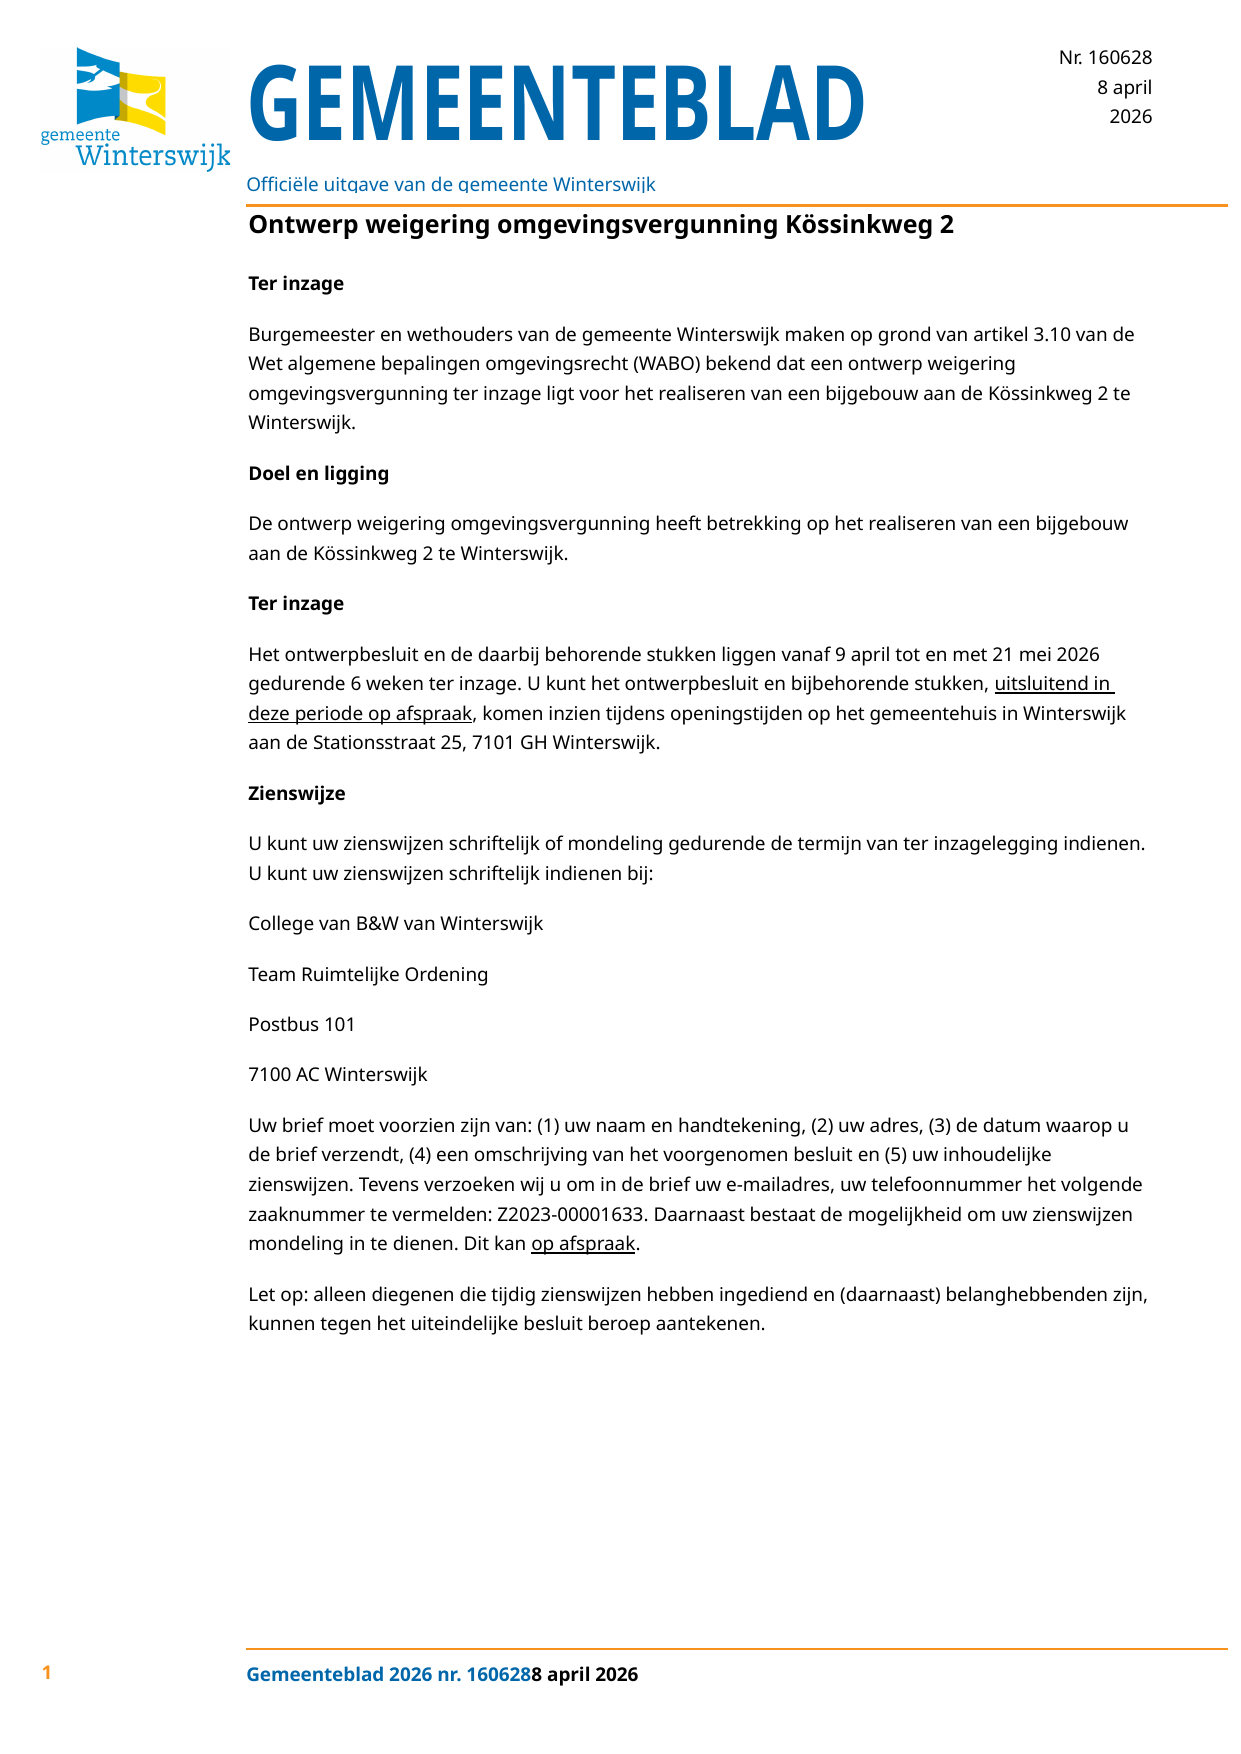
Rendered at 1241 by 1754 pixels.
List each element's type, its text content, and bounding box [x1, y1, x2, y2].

text Let op: alleen diegenen die tijdig zienswijzen hebben ingediend en (daarnaast) belanghebbenden zijn, kunnen tegen het uiteindelijke besluit beroep aantekenen. [248, 1281, 1152, 1336]
text U kunt uw zienswijzen schriftelijk of mondeling gedurende de termijn van ter inzagelegging indienen. U kunt uw zienswijzen schriftelijk indienen bij: [248, 830, 1152, 886]
picture [225, 153, 231, 162]
text Ter inzage [248, 590, 1152, 616]
text Ter inzage [248, 270, 1152, 296]
text Postbus 101 [248, 1011, 1152, 1037]
text Burgemeester en wethouders van de gemeente Winterswijk maken op grond van artikel 3.10 van de Wet algemene bepalingen omgevingsrecht (WABO) bekend dat een ontwerp weigering omgevingsvergunning ter inzage ligt voor het realiseren van een bijgebouw aan de Kössinkweg 2 te Winterswijk. [248, 321, 1152, 435]
picture [41, 47, 231, 172]
text Zienswijze [248, 780, 1152, 806]
text Uw brief moet voorzien zijn van: (1) uw naam en handtekening, (2) uw adres, (3) de datum waarop u de brief verzendt, (4) een omschrijving van het voorgenomen besluit en (5) uw inhoudelijke zienswijzen. Tevens verzoeken wij u om in de brief uw e-mailadres, uw telefoonnummer het volgende zaaknummer te vermelden: Z2023-00001633. Daarnaast bestaat de mogelijkheid om uw zienswijzen mondeling in te dienen. Dit kan op afspraak. [248, 1112, 1152, 1256]
text College van B&W van Winterswijk [248, 910, 1152, 936]
text 7100 AC Winterswijk [248, 1062, 1152, 1087]
text Team Ruimtelijke Ordening [248, 961, 1152, 986]
text Ontwerp weigering omgevingsvergunning Kössinkweg 2 [248, 207, 1152, 241]
text Doel en ligging [248, 460, 1152, 486]
text Het ontwerpbesluit en de daarbij behorende stukken liggen vanaf 9 april tot en met 21 mei 2026 gedurende 6 weken ter inzage. U kunt het ontwerpbesluit en bijbehorende stukken, uitsluitend in deze periode op afspraak, komen inzien tijdens openingstijden op het gemeentehuis in Winterswijk aan de Stationsstraat 25, 7101 GH Winterswijk. [248, 641, 1152, 755]
text De ontwerp weigering omgevingsvergunning heeft betrekking op het realiseren van een bijgebouw aan de Kössinkweg 2 te Winterswijk. [248, 510, 1152, 566]
